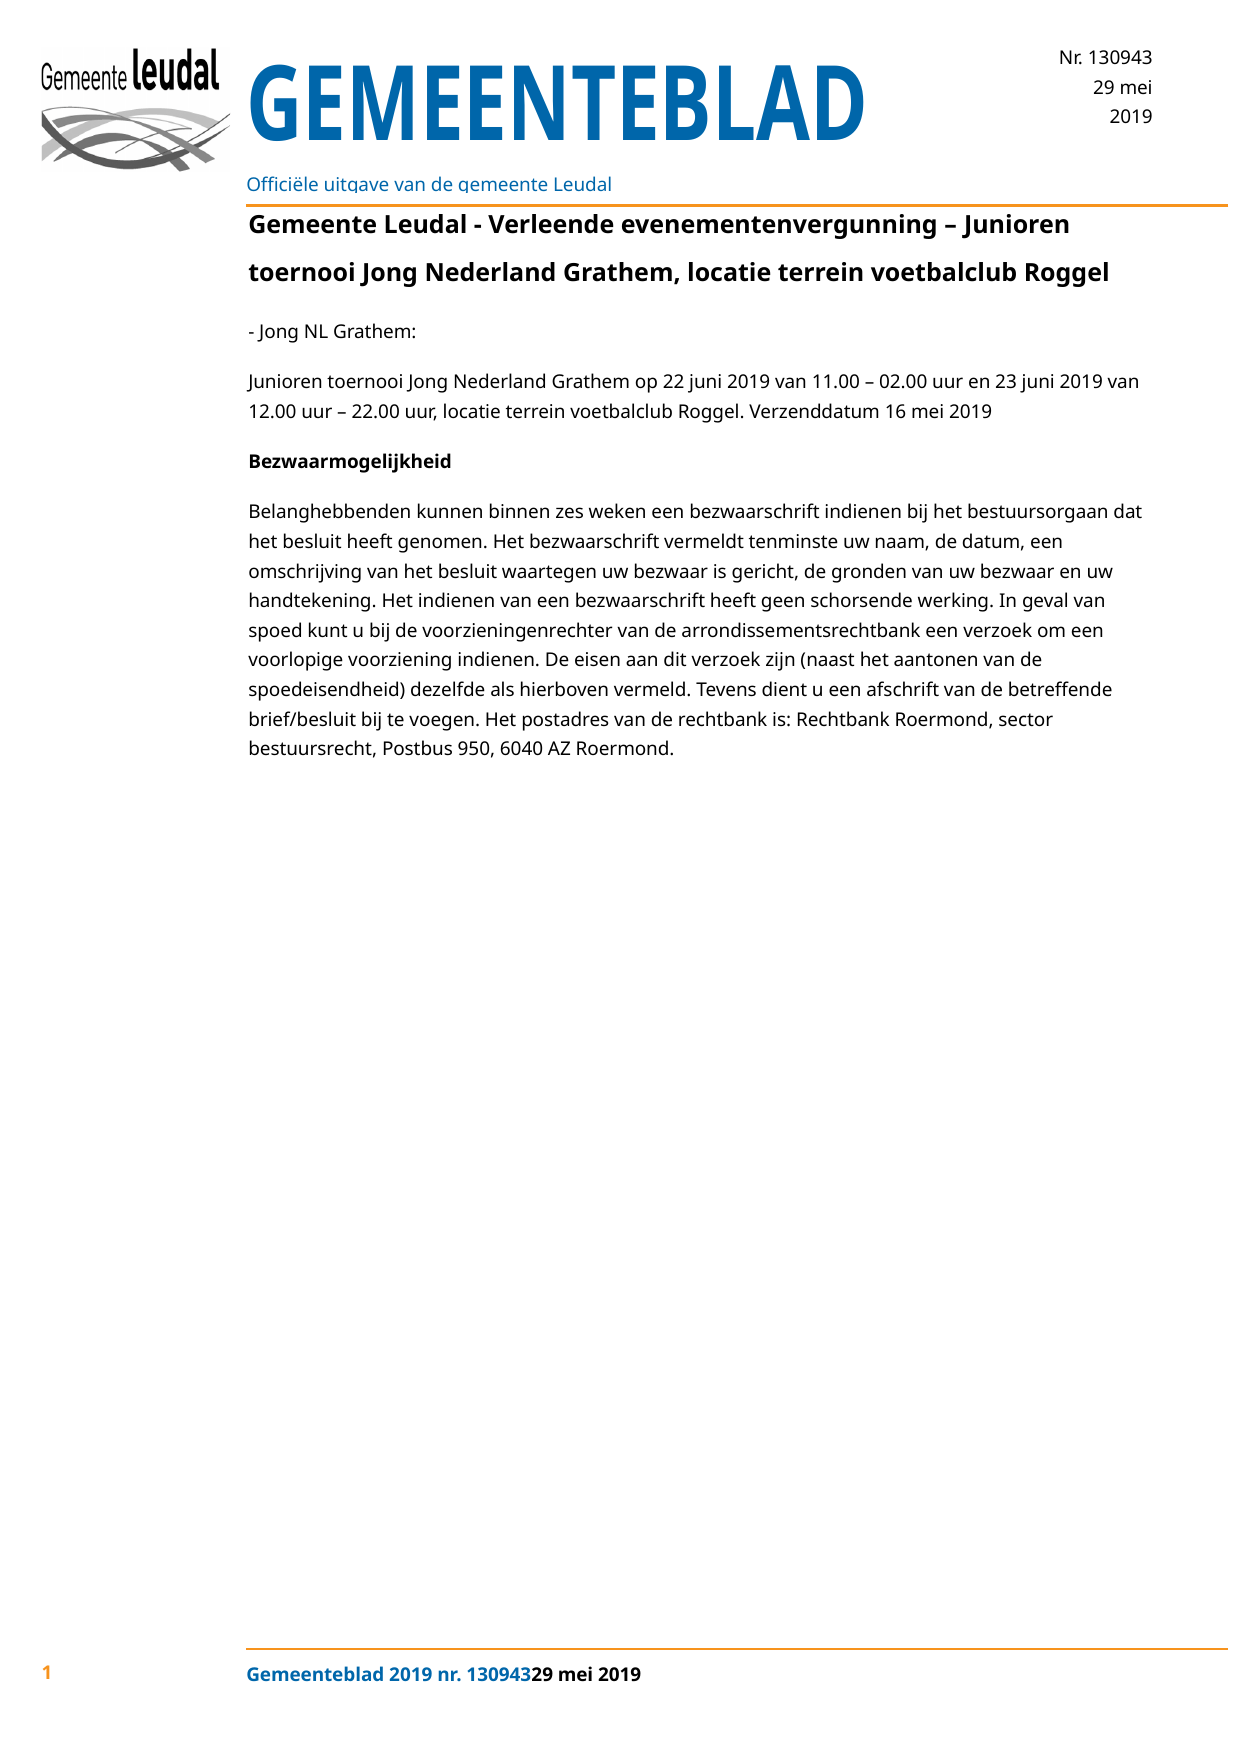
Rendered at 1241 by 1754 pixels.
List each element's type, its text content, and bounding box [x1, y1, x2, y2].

text Gemeente Leudal - Verleende evenementenvergunning – Junioren toernooi Jong Nederland Grathem, locatie terrein voetbalclub Roggel [248, 207, 1152, 288]
text - Jong NL Grathem: [248, 318, 1152, 344]
picture [41, 47, 231, 172]
text Belanghebbenden kunnen binnen zes weken een bezwaarschrift indienen bij het bestuursorgaan dat het besluit heeft genomen. Het bezwaarschrift vermeldt tenminste uw naam, de datum, een omschrijving van het besluit waartegen uw bezwaar is gericht, de gronden van uw bezwaar en uw handtekening. Het indienen van een bezwaarschrift heeft geen schorsende werking. In geval van spoed kunt u bij de voorzieningenrechter van de arrondissementsrechtbank een verzoek om een voorlopige voorziening indienen. De eisen aan dit verzoek zijn (naast het aantonen van de spoedeisendheid) dezelfde als hierboven vermeld. Tevens dient u een afschrift van de betreffende brief/besluit bij te voegen. Het postadres van de rechtbank is: Rechtbank Roermond, sector bestuursrecht, Postbus 950, 6040 AZ Roermond. [248, 499, 1152, 761]
text Junioren toernooi Jong Nederland Grathem op 22 juni 2019 van 11.00 – 02.00 uur en 23 juni 2019 van 12.00 uur – 22.00 uur, locatie terrein voetbalclub Roggel. Verzenddatum 16 mei 2019 [248, 368, 1152, 424]
text Bezwaarmogelijkheid [248, 448, 1152, 474]
